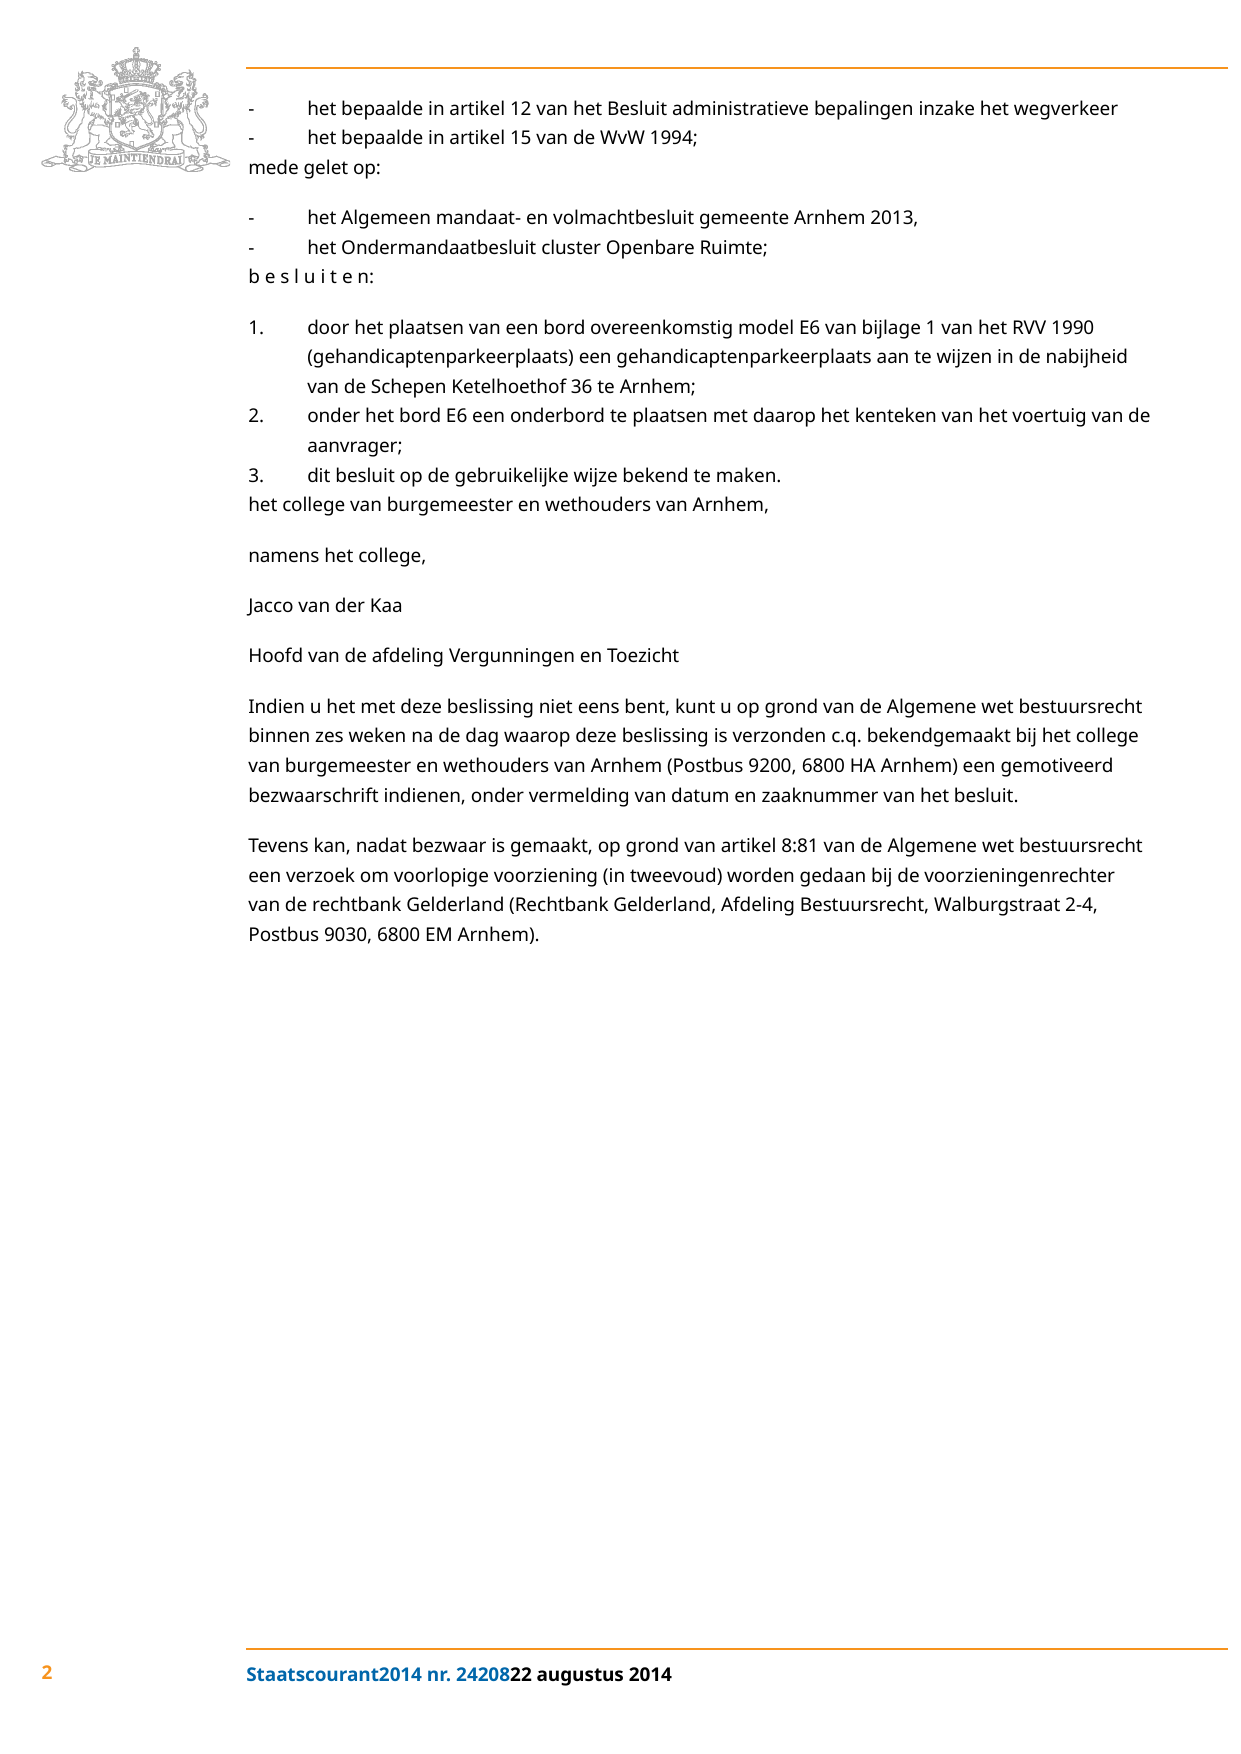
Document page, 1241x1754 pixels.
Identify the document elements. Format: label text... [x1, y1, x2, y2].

text Jacco van der Kaa [248, 592, 1152, 618]
list door het plaatsen van een bord overeenkomstig model E6 van bijlage 1 van het RVV 1990 (gehandicaptenparkeerplaats) een gehandicaptenparkeerplaats aan te wijzen in de nabijheid van de Schepen Ketelhoethof 36 te Arnhem; [248, 314, 1152, 399]
text Indien u het met deze beslissing niet eens bent, kunt u op grond van de Algemene wet bestuursrecht binnen zes weken na de dag waarop deze beslissing is verzonden c.q. bekendgemaakt bij het college van burgemeester en wethouders van Arnhem (Postbus 9200, 6800 HA Arnhem) een gemotiveerd bezwaarschrift indienen, onder vermelding van datum en zaaknummer van het besluit. [248, 693, 1152, 808]
text het college van burgemeester en wethouders van Arnhem, [248, 491, 1152, 517]
text Tevens kan, nadat bezwaar is gemaakt, op grond van artikel 8:81 van de Algemene wet bestuursrecht een verzoek om voorlopige voorziening (in tweevoud) worden gedaan bij de voorzieningenrechter van de rechtbank Gelderland (Rechtbank Gelderland, Afdeling Bestuursrecht, Walburgstraat 2-4, Postbus 9030, 6800 EM Arnhem). [248, 832, 1152, 947]
list het Algemeen mandaat- en volmachtbesluit gemeente Arnhem 2013, [248, 204, 1152, 230]
text Hoofd van de afdeling Vergunningen en Toezicht [248, 643, 1152, 668]
text namens het college, [248, 542, 1152, 568]
list onder het bord E6 een onderbord te plaatsen met daarop het kenteken van het voertuig van de aanvrager; [248, 403, 1152, 458]
picture [41, 47, 231, 172]
list het Ondermandaatbesluit cluster Openbare Ruimte; [248, 234, 1152, 260]
list het bepaalde in artikel 12 van het Besluit administratieve bepalingen inzake het wegverkeer [248, 95, 1152, 121]
list het bepaalde in artikel 15 van de WvW 1994; [248, 124, 1152, 150]
text b e s l u i t e n: [248, 263, 1152, 289]
text mede gelet op: [248, 154, 1152, 180]
list dit besluit op de gebruikelijke wijze bekend te maken. [248, 462, 1152, 488]
